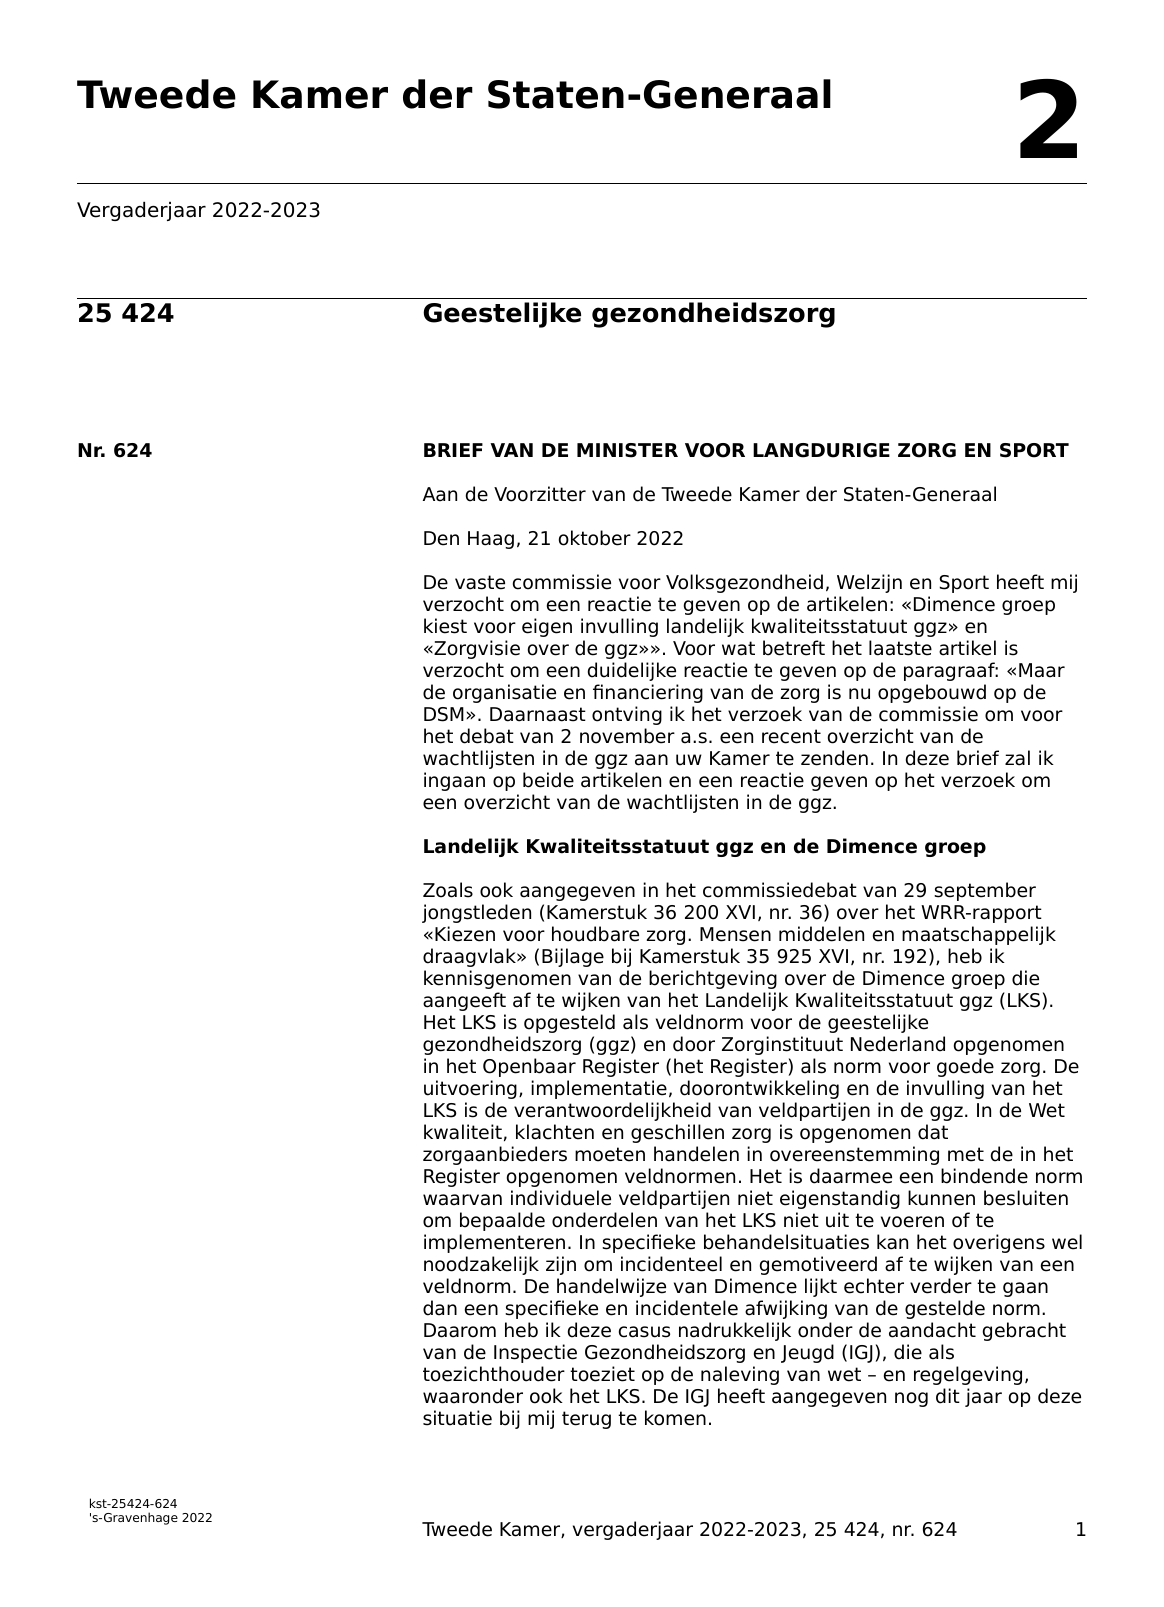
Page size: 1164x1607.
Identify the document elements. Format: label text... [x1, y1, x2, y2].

subtitle 25 424 Geestelijke gezondheidszorg [77, 299, 1087, 329]
text Zoals ook aangegeven in het commissiedebat van 29 september jongstleden (Kamerstuk 36 200 XVI, nr. 36) over het WRR-rapport «Kiezen voor houdbare zorg. Mensen middelen en maatschappelijk draagvlak» (Bijlage bij Kamerstuk 35 925 XVI, nr. 192), heb ik kennisgenomen van de berichtgeving over de Dimence groep die aangeeft af te wijken van het Landelijk Kwaliteitsstatuut ggz (LKS). Het LKS is opgesteld als veldnorm voor de geestelijke gezondheidszorg (ggz) en door Zorginstituut Nederland opgenomen in het Openbaar Register (het Register) als norm voor goede zorg. De uitvoering, implementatie, doorontwikkeling en de invulling van het LKS is de verantwoordelijkheid van veldpartijen in de ggz. In de Wet kwaliteit, klachten en geschillen zorg is opgenomen dat zorgaanbieders moeten handelen in overeenstemming met de in het Register opgenomen veldnormen. Het is daarmee een bindende norm waarvan individuele veldpartijen niet eigenstandig kunnen besluiten om bepaalde onderdelen van het LKS niet uit te voeren of te implementeren. In specifieke behandelsituaties kan het overigens wel noodzakelijk zijn om incidenteel en gemotiveerd af te wijken van een veldnorm. De handelwijze van Dimence lijkt echter verder te gaan dan een specifieke en incidentele afwijking van de gestelde norm. Daarom heb ik deze casus nadrukkelijk onder de aandacht gebracht van de Inspectie Gezondheidszorg en Jeugd (IGJ), die als toezichthouder toeziet op de naleving van wet – en regelgeving, waaronder ook het LKS. De IGJ heeft aangegeven nog dit jaar op deze situatie bij mij terug te komen. [422, 880, 1087, 1430]
text Den Haag, 21 oktober 2022 [422, 528, 1087, 550]
table_header 2 [886, 59, 1087, 183]
table_header Tweede Kamer der Staten-Generaal [77, 59, 886, 183]
text kst-25424-624 [88, 1497, 323, 1511]
text 's-Gravenhage 2022 [88, 1511, 323, 1525]
text De vaste commissie voor Volksgezondheid, Welzijn en Sport heeft mij verzocht om een reactie te geven op de artikelen: «Dimence groep kiest voor eigen invulling landelijk kwaliteitsstatuut ggz» en «Zorgvisie over de ggz»». Voor wat betreft het laatste artikel is verzocht om een duidelijke reactie te geven op de paragraaf: «Maar de organisatie en financiering van de zorg is nu opgebouwd op de DSM». Daarnaast ontving ik het verzoek van de commissie om voor het debat van 2 november a.s. een recent overzicht van de wachtlijsten in de ggz aan uw Kamer te zenden. In deze brief zal ik ingaan op beide artikelen en een reactie geven op het verzoek om een overzicht van de wachtlijsten in de ggz. [422, 572, 1087, 814]
subtitle Landelijk Kwaliteitsstatuut ggz en de Dimence groep [422, 836, 1087, 858]
table_cell Vergaderjaar 2022-2023 [77, 184, 1087, 298]
text Aan de Voorzitter van de Tweede Kamer der Staten-Generaal [422, 484, 1087, 506]
subtitle Nr. 624 BRIEF VAN DE MINISTER VOOR LANGDURIGE ZORG EN SPORT [77, 440, 1087, 462]
